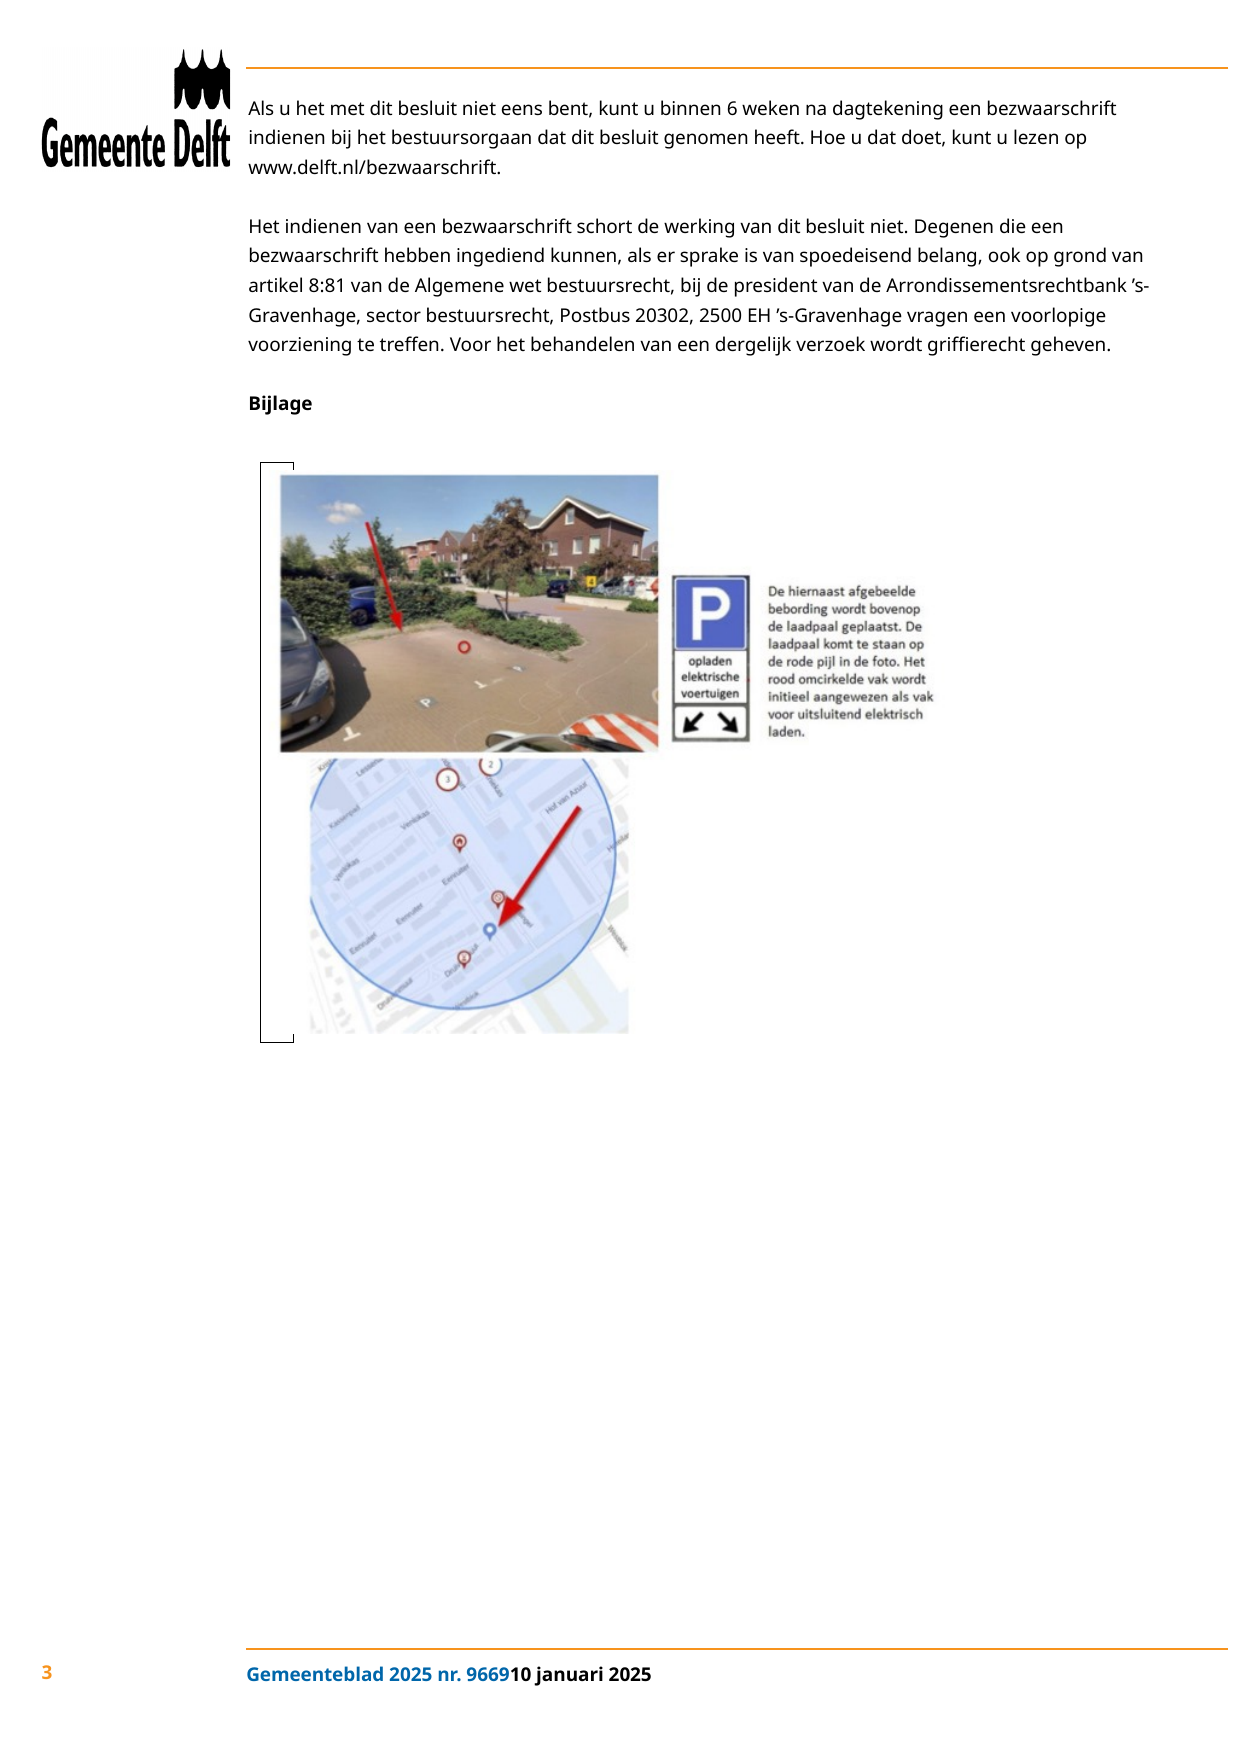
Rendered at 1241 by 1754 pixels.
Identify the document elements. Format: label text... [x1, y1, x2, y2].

text Bijlage [248, 391, 1152, 416]
text Als u het met dit besluit niet eens bent, kunt u binnen 6 weken na dagtekening een bezwaarschrift indienen bij het bestuursorgaan dat dit besluit genomen heeft. Hoe u dat doet, kunt u lezen op www.delft.nl/bezwaarschrift. [248, 95, 1152, 180]
picture [268, 470, 972, 1034]
text Het indienen van een bezwaarschrift schort de werking van dit besluit niet. Degenen die een bezwaarschrift hebben ingediend kunnen, als er sprake is van spoedeisend belang, ook op grond van artikel 8:81 van de Algemene wet bestuursrecht, bij de president van de Arrondissementsrechtbank ’s-Gravenhage, sector bestuursrecht, Postbus 20302, 2500 EH ’s-Gravenhage vragen een voorlopige voorziening te treffen. Voor het behandelen van een dergelijk verzoek wordt griffierecht geheven. [248, 213, 1152, 357]
picture [41, 47, 231, 172]
